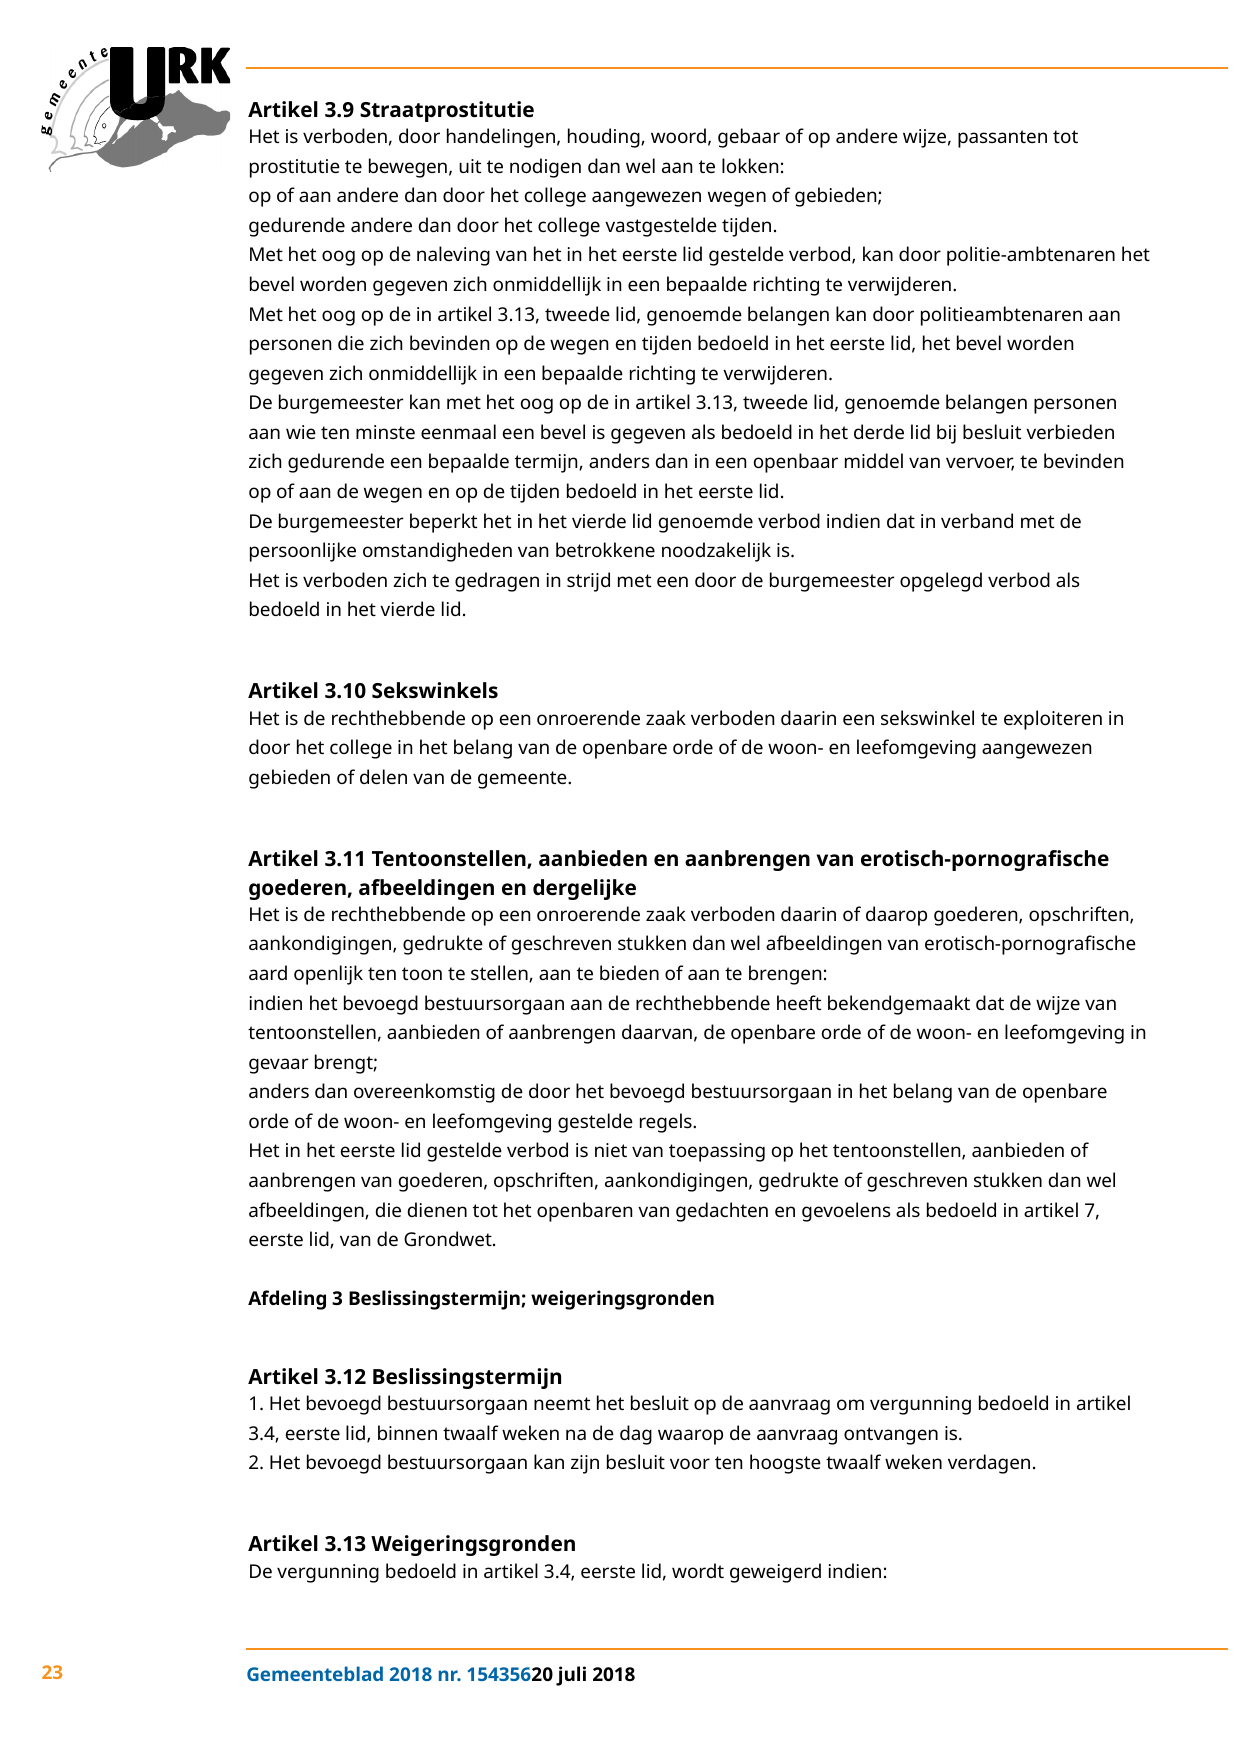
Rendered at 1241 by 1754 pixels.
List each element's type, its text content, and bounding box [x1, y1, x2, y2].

text 2. Het bevoegd bestuursorgaan kan zijn besluit voor ten hoogste twaalf weken verdagen. [248, 1449, 1152, 1475]
text Afdeling 3 Beslissingstermijn; weigeringsgronden [248, 1286, 1152, 1311]
text anders dan overeenkomstig de door het bevoegd bestuursorgaan in het belang van de openbare orde of de woon- en leefomgeving gestelde regels. [248, 1078, 1152, 1134]
text Het is de rechthebbende op een onroerende zaak verboden daarin een sekswinkel te exploiteren in door het college in het belang van de openbare orde of de woon- en leefomgeving aangewezen gebieden of delen van de gemeente. [248, 705, 1152, 790]
text Het is de rechthebbende op een onroerende zaak verboden daarin of daarop goederen, opschriften, aankondigingen, gedrukte of geschreven stukken dan wel afbeeldingen van erotisch-pornografische aard openlijk ten toon te stellen, aan te bieden of aan te brengen: [248, 901, 1152, 986]
text Het is verboden zich te gedragen in strijd met een door de burgemeester opgelegd verbod als bedoeld in het vierde lid. [248, 567, 1152, 622]
text Artikel 3.13 Weigeringsgronden [248, 1529, 1152, 1558]
text indien het bevoegd bestuursorgaan aan de rechthebbende heeft bekendgemaakt dat de wijze van tentoonstellen, aanbieden of aanbrengen daarvan, de openbare orde of de woon- en leefomgeving in gevaar brengt; [248, 990, 1152, 1075]
text 1. Het bevoegd bestuursorgaan neemt het besluit op de aanvraag om vergunning bedoeld in artikel 3.4, eerste lid, binnen twaalf weken na de dag waarop de aanvraag ontvangen is. [248, 1390, 1152, 1446]
text Met het oog op de naleving van het in het eerste lid gestelde verbod, kan door politie-ambtenaren het bevel worden gegeven zich onmiddellijk in een bepaalde richting te verwijderen. [248, 242, 1152, 297]
text op of aan andere dan door het college aangewezen wegen of gebieden; [248, 182, 1152, 208]
text De burgemeester kan met het oog op de in artikel 3.13, tweede lid, genoemde belangen personen aan wie ten minste eenmaal een bevel is gegeven als bedoeld in het derde lid bij besluit verbieden zich gedurende een bepaalde termijn, anders dan in een openbaar middel van vervoer, te bevinden op of aan de wegen en op de tijden bedoeld in het eerste lid. [248, 389, 1152, 504]
text Het is verboden, door handelingen, houding, woord, gebaar of op andere wijze, passanten tot prostitutie te bewegen, uit te nodigen dan wel aan te lokken: [248, 123, 1152, 178]
text Met het oog op de in artikel 3.13, tweede lid, genoemde belangen kan door politieambtenaren aan personen die zich bevinden op de wegen en tijden bedoeld in het eerste lid, het bevel worden gegeven zich onmiddellijk in een bepaalde richting te verwijderen. [248, 301, 1152, 386]
text gedurende andere dan door het college vastgestelde tijden. [248, 212, 1152, 238]
text De burgemeester beperkt het in het vierde lid genoemde verbod indien dat in verband met de persoonlijke omstandigheden van betrokkene noodzakelijk is. [248, 508, 1152, 563]
text Artikel 3.10 Sekswinkels [248, 677, 1152, 705]
picture [41, 47, 231, 172]
text Artikel 3.11 Tentoonstellen, aanbieden en aanbrengen van erotisch-pornografische goederen, afbeeldingen en dergelijke [248, 844, 1152, 901]
text Artikel 3.12 Beslissingstermijn [248, 1362, 1152, 1390]
text De vergunning bedoeld in artikel 3.4, eerste lid, wordt geweigerd indien: [248, 1558, 1152, 1583]
text Artikel 3.9 Straatprostitutie [248, 95, 1152, 123]
text Het in het eerste lid gestelde verbod is niet van toepassing op het tentoonstellen, aanbieden of aanbrengen van goederen, opschriften, aankondigingen, gedrukte of geschreven stukken dan wel afbeeldingen, die dienen tot het openbaren van gedachten en gevoelens als bedoeld in artikel 7, eerste lid, van de Grondwet. [248, 1138, 1152, 1252]
